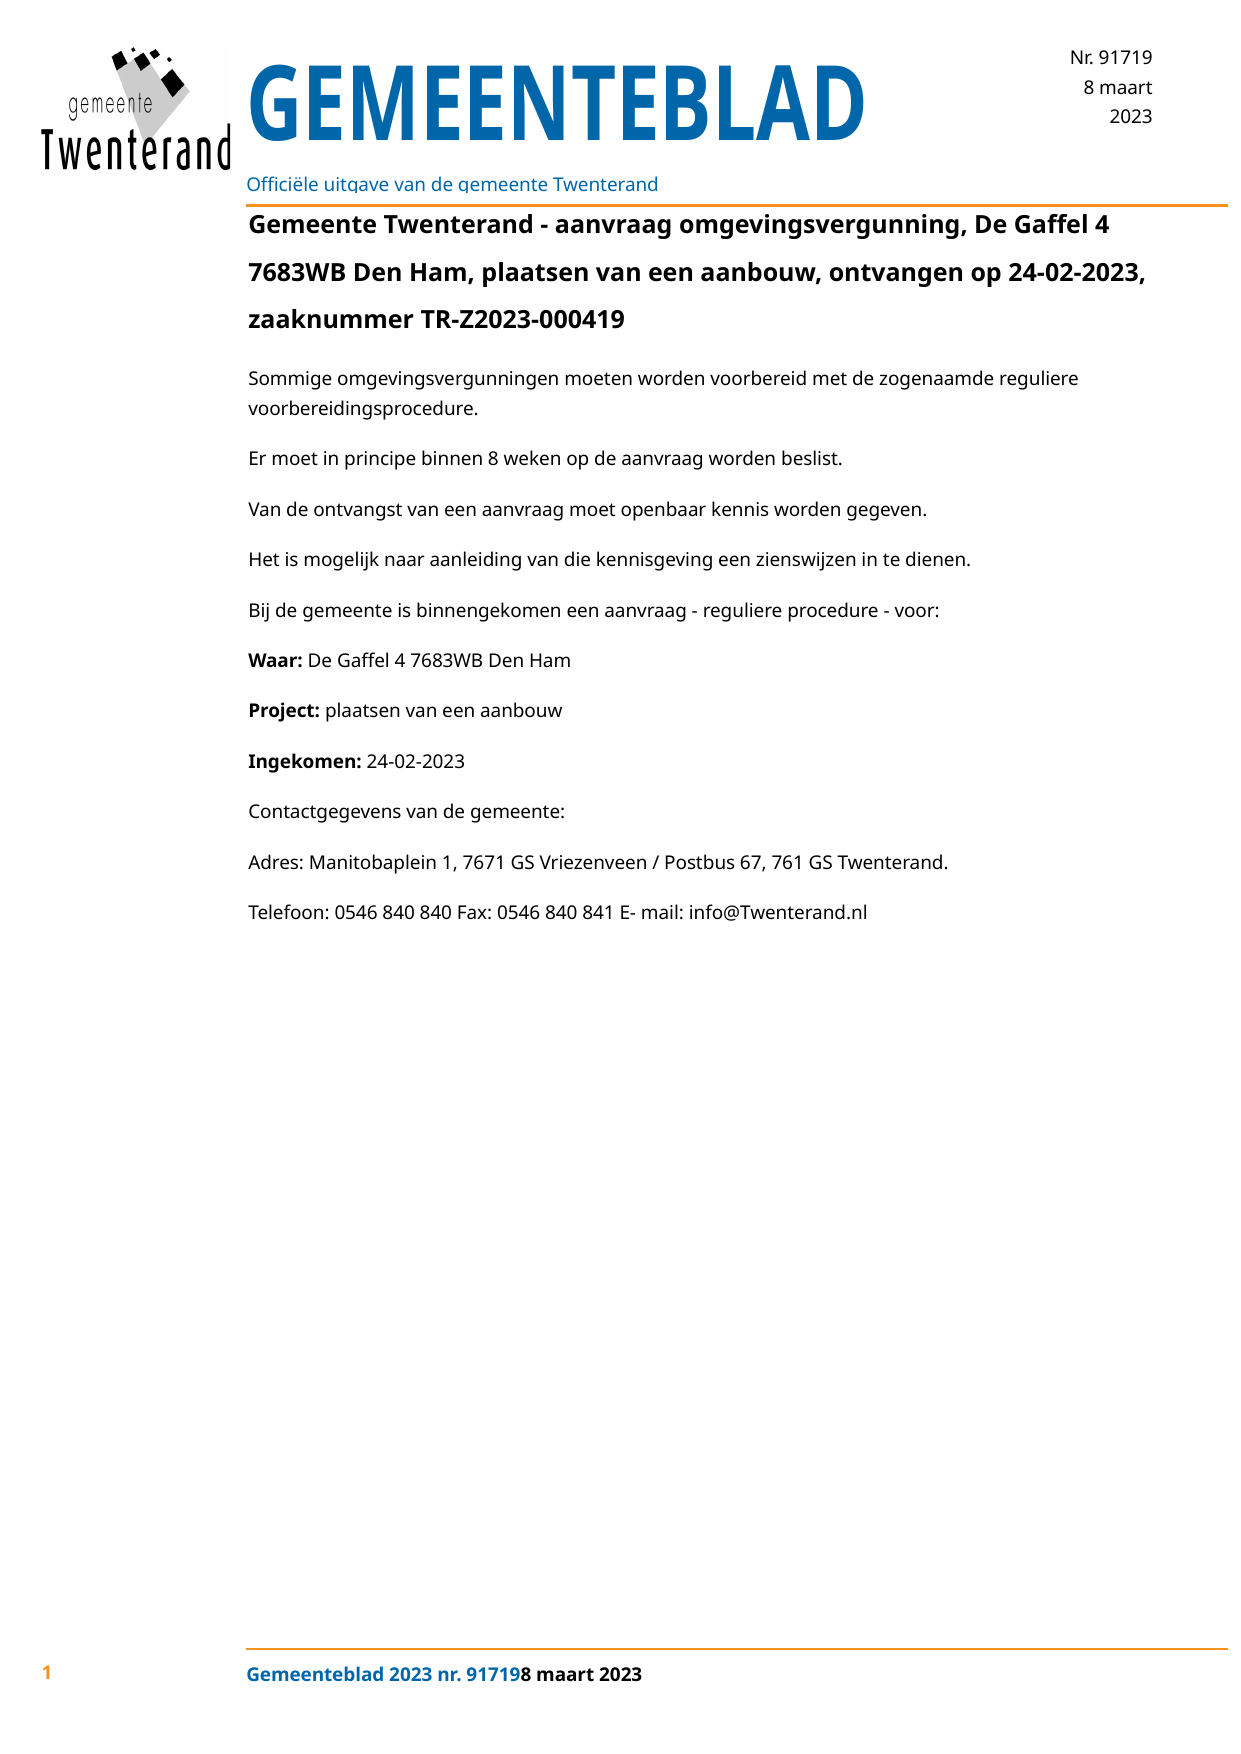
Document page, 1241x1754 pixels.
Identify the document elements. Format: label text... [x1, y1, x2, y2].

text Telefoon: 0546 840 840 Fax: 0546 840 841 E- mail: info@Twenterand.nl [248, 899, 1152, 925]
text Het is mogelijk naar aanleiding van die kennisgeving een zienswijzen in te dienen. [248, 546, 1152, 572]
text Bij de gemeente is binnengekomen een aanvraag - reguliere procedure - voor: [248, 597, 1152, 622]
text Project: plaatsen van een aanbouw [248, 698, 1152, 723]
picture [41, 47, 231, 172]
text Er moet in principe binnen 8 weken op de aanvraag worden beslist. [248, 446, 1152, 471]
text Sommige omgevingsvergunningen moeten worden voorbereid met de zogenaamde reguliere voorbereidingsprocedure. [248, 366, 1152, 421]
text Van de ontvangst van een aanvraag moet openbaar kennis worden gegeven. [248, 496, 1152, 522]
text Ingekomen: 24-02-2023 [248, 748, 1152, 774]
text Waar: De Gaffel 4 7683WB Den Ham [248, 647, 1152, 673]
text Contactgegevens van de gemeente: [248, 798, 1152, 824]
text Adres: Manitobaplein 1, 7671 GS Vriezenveen / Postbus 67, 761 GS Twenterand. [248, 849, 1152, 874]
text Gemeente Twenterand - aanvraag omgevingsvergunning, De Gaffel 4 7683WB Den Ham, plaatsen van een aanbouw, ontvangen op 24-02-2023, zaaknummer TR-Z2023-000419 [248, 207, 1152, 336]
